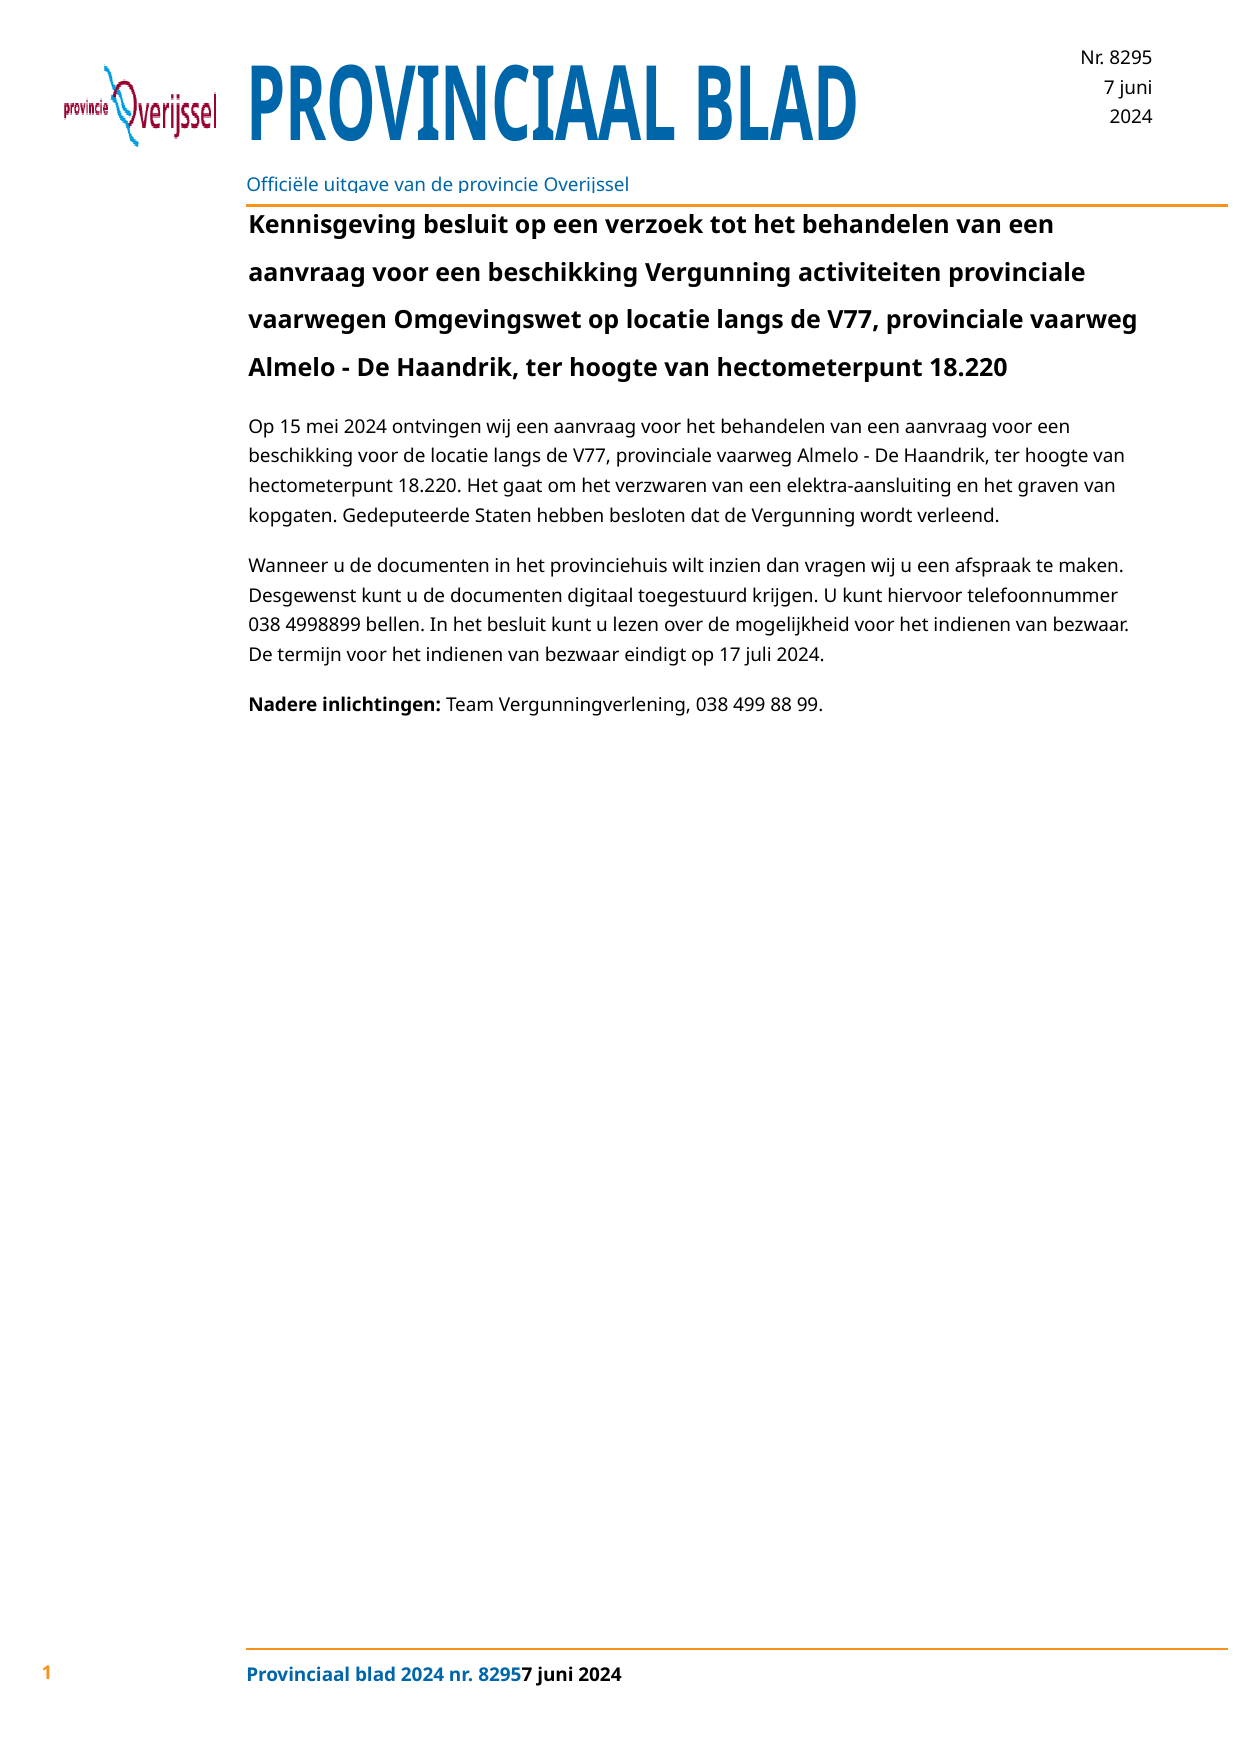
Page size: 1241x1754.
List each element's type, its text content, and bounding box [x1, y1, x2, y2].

text Wanneer u de documenten in het provinciehuis wilt inzien dan vragen wij u een afspraak te maken. Desgewenst kunt u de documenten digitaal toegestuurd krijgen. U kunt hiervoor telefoonnummer 038 4998899 bellen. In het besluit kunt u lezen over de mogelijkheid voor het indienen van bezwaar. De termijn voor het indienen van bezwaar eindigt op 17 juli 2024. [248, 552, 1152, 667]
picture [41, 47, 231, 172]
text Op 15 mei 2024 ontvingen wij een aanvraag voor het behandelen van een aanvraag voor een beschikking voor de locatie langs de V77, provinciale vaarweg Almelo - De Haandrik, ter hoogte van hectometerpunt 18.220. Het gaat om het verzwaren van een elektra-aansluiting en het graven van kopgaten. Gedeputeerde Staten hebben besloten dat de Vergunning wordt verleend. [248, 413, 1152, 528]
text Nadere inlichtingen: Team Vergunningverlening, 038 499 88 99. [248, 691, 1152, 717]
text Kennisgeving besluit op een verzoek tot het behandelen van een aanvraag voor een beschikking Vergunning activiteiten provinciale vaarwegen Omgevingswet op locatie langs de V77, provinciale vaarweg Almelo - De Haandrik, ter hoogte van hectometerpunt 18.220 [248, 207, 1152, 384]
